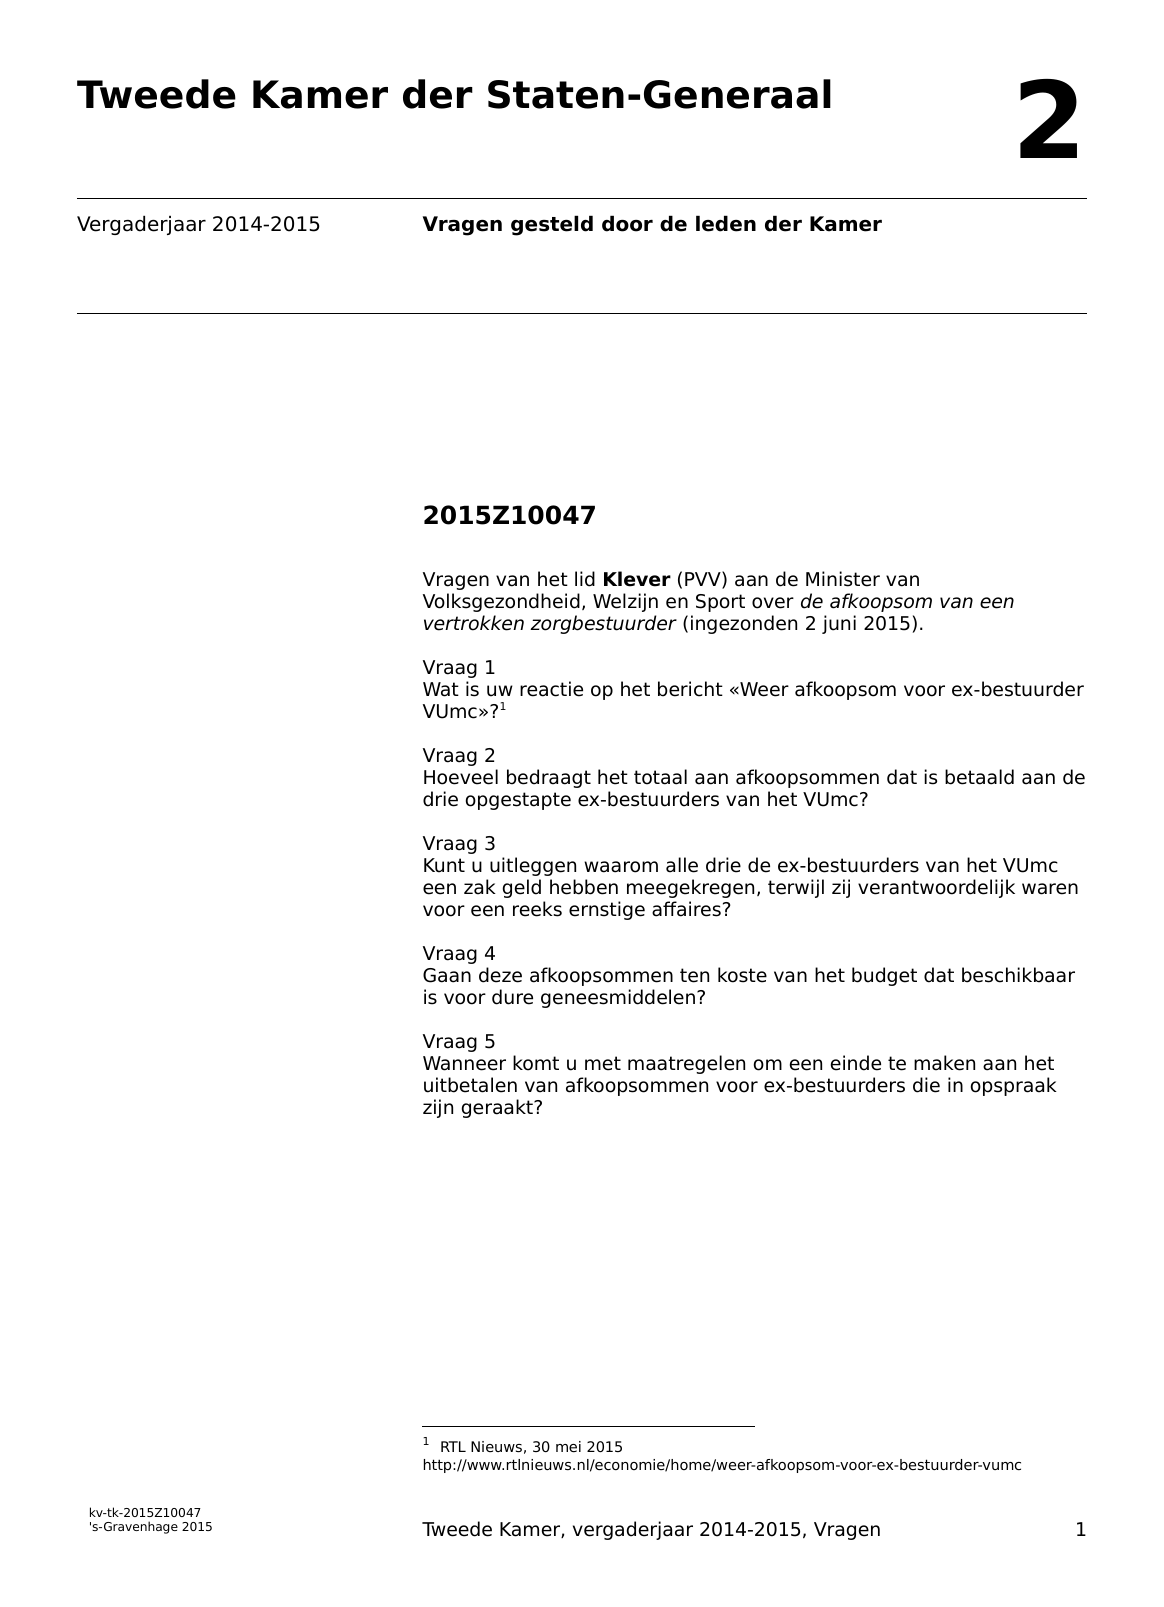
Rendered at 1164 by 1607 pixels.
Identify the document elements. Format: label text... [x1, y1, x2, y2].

text 's-Gravenhage 2015 [88, 1520, 323, 1534]
text 2015Z10047 [422, 501, 1087, 531]
text Kunt u uitleggen waarom alle drie de ex-bestuurders van het VUmc een zak geld hebben meegekregen, terwijl zij verantwoordelijk waren voor een reeks ernstige affaires? [422, 855, 1087, 921]
text Vragen van het lid Klever (PVV) aan de Minister van Volksgezondheid, Welzijn en Sport over de afkoopsom van een vertrokken zorgbestuurder (ingezonden 2 juni 2015). [422, 569, 1087, 635]
text Hoeveel bedraagt het totaal aan afkoopsommen dat is betaald aan de drie opgestapte ex-bestuurders van het VUmc? [422, 767, 1087, 811]
text RTL Nieuws, 30 mei 2015 [422, 1435, 1087, 1457]
table_cell Vergaderjaar 2014-2015 [77, 199, 422, 313]
text Wanneer komt u met maatregelen om een einde te maken aan het uitbetalen van afkoopsommen voor ex-bestuurders die in opspraak zijn geraakt? [422, 1053, 1087, 1119]
text Vraag 3 [422, 833, 1087, 855]
table_header 2 [886, 59, 1087, 198]
text Vraag 5 [422, 1031, 1087, 1053]
text Vraag 2 [422, 745, 1087, 767]
text Vraag 1 [422, 657, 1087, 679]
text kv-tk-2015Z10047 [88, 1506, 323, 1520]
table_cell Vragen gesteld door de leden der Kamer [422, 199, 1087, 313]
text Gaan deze afkoopsommen ten koste van het budget dat beschikbaar is voor dure geneesmiddelen? [422, 965, 1087, 1009]
text Wat is uw reactie op het bericht «Weer afkoopsom voor ex-bestuurder VUmc»? [422, 679, 1087, 723]
text Vraag 4 [422, 943, 1087, 965]
text http://www.rtlnieuws.nl/economie/home/weer-afkoopsom-voor-ex-bestuurder-vumc [422, 1457, 1087, 1474]
table_header Tweede Kamer der Staten-Generaal [77, 59, 886, 198]
